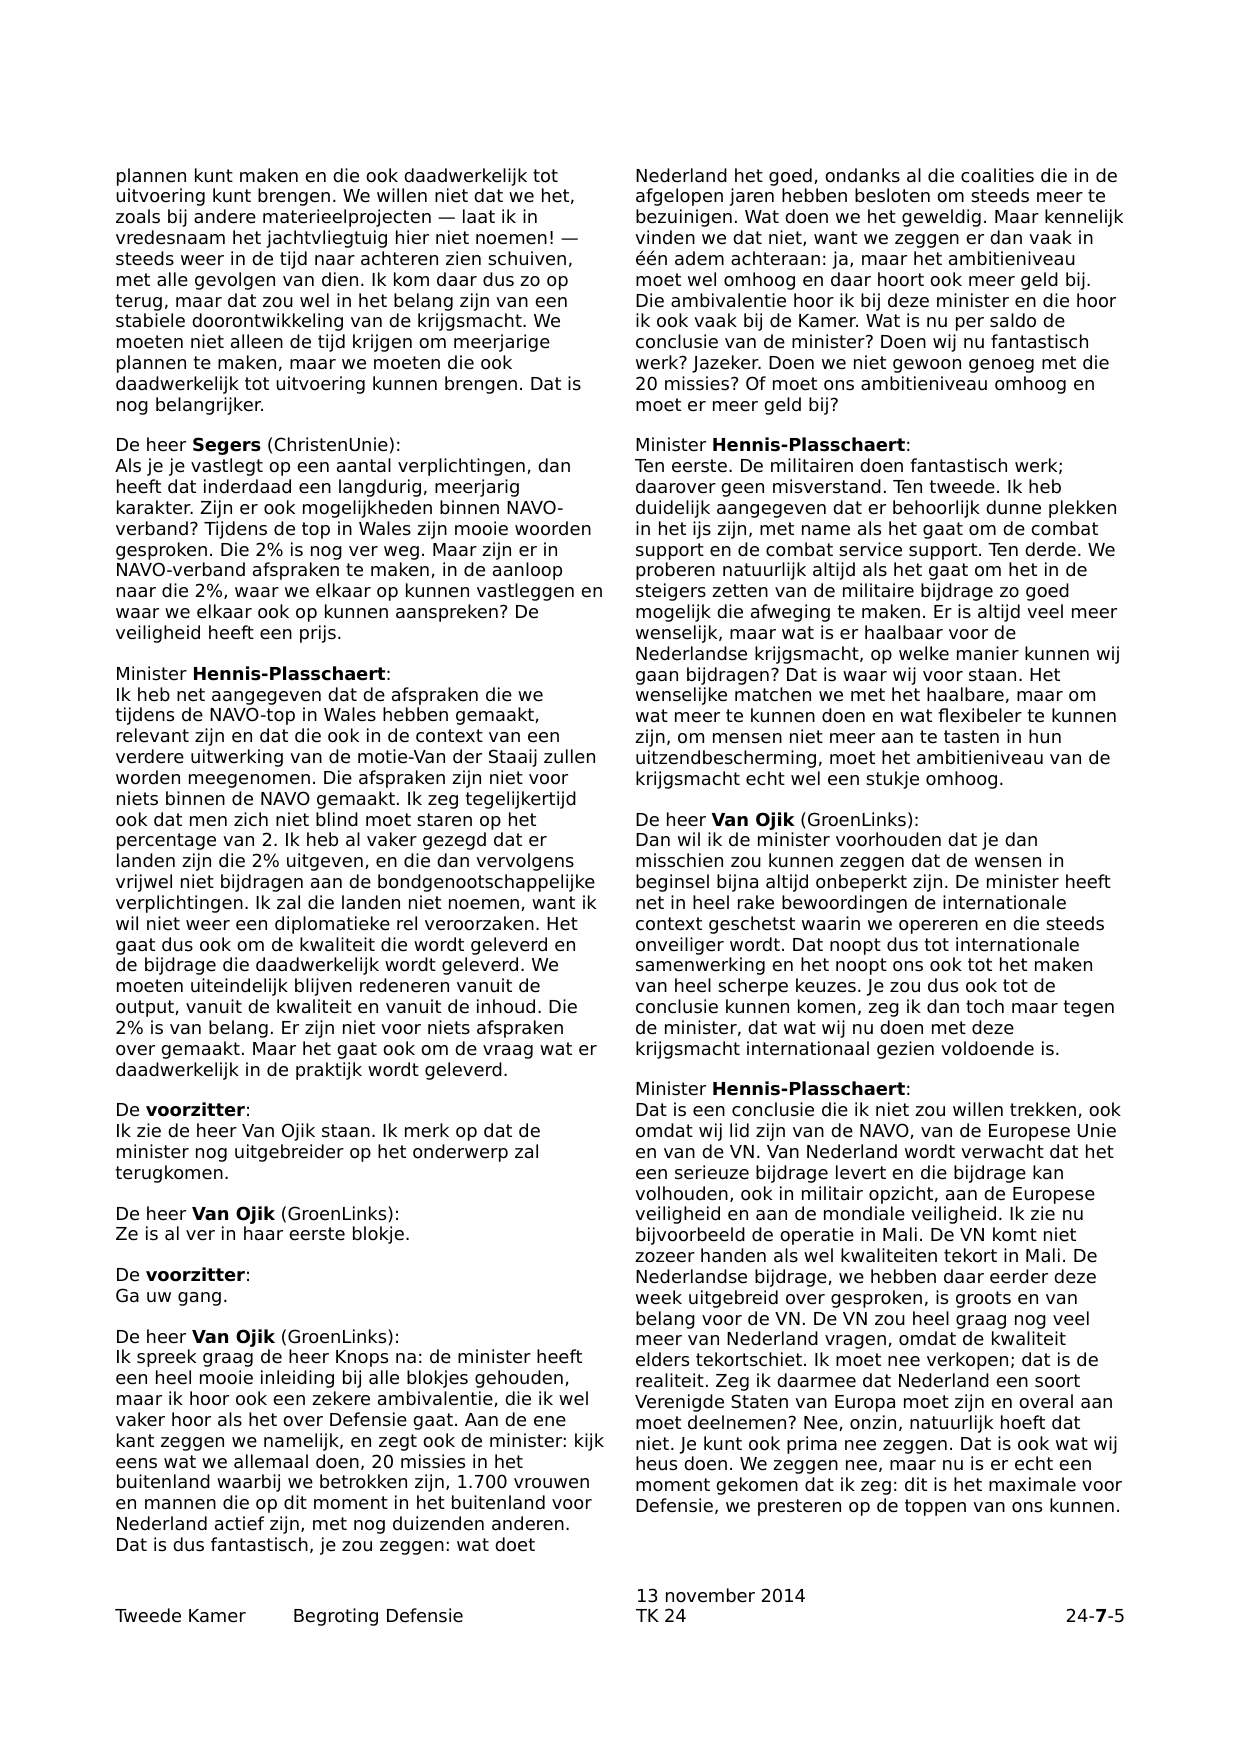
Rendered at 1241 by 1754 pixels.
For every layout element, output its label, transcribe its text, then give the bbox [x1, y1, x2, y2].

text De heer Van Ojik (GroenLinks): [635, 809, 1125, 830]
text Ik spreek graag de heer Knops na: de minister heeft een heel mooie inleiding bij alle blokjes gehouden, maar ik hoor ook een zekere ambivalentie, die ik wel vaker hoor als het over Defensie gaat. Aan de ene kant zeggen we namelijk, en zegt ook de minister: kijk eens wat we allemaal doen, 20 missies in het buitenland waarbij we betrokken zijn, 1.700 vrouwen en mannen die op dit moment in het buitenland voor Nederland actief zijn, met nog duizenden anderen. Dat is dus fantastisch, je zou zeggen: wat doet [115, 1347, 605, 1556]
text Minister Hennis-Plasschaert: [635, 435, 1125, 456]
text Als je je vastlegt op een aantal verplichtingen, dan heeft dat inderdaad een langdurig, meerjarig karakter. Zijn er ook mogelijkheden binnen NAVO-verband? Tijdens de top in Wales zijn mooie woorden gesproken. Die 2% is nog ver weg. Maar zijn er in NAVO-verband afspraken te maken, in de aanloop naar die 2%, waar we elkaar op kunnen vastleggen en waar we elkaar ook op kunnen aanspreken? De veiligheid heeft een prijs. [115, 456, 605, 643]
text Dat is een conclusie die ik niet zou willen trekken, ook omdat wij lid zijn van de NAVO, van de Europese Unie en van de VN. Van Nederland wordt verwacht dat het een serieuze bijdrage levert en die bijdrage kan volhouden, ook in militair opzicht, aan de Europese veiligheid en aan de mondiale veiligheid. Ik zie nu bijvoorbeeld de operatie in Mali. De VN komt niet zozeer handen als wel kwaliteiten tekort in Mali. De Nederlandse bijdrage, we hebben daar eerder deze week uitgebreid over gesproken, is groots en van belang voor de VN. De VN zou heel graag nog veel meer van Nederland vragen, omdat de kwaliteit elders tekortschiet. Ik moet nee verkopen; dat is de realiteit. Zeg ik daarmee dat Nederland een soort Verenigde Staten van Europa moet zijn en overal aan moet deelnemen? Nee, onzin, natuurlijk hoeft dat niet. Je kunt ook prima nee zeggen. Dat is ook wat wij heus doen. We zeggen nee, maar nu is er echt een moment gekomen dat ik zeg: dit is het maximale voor Defensie, we presteren op de toppen van ons kunnen. [635, 1100, 1125, 1517]
text Dan wil ik de minister voorhouden dat je dan misschien zou kunnen zeggen dat de wensen in beginsel bijna altijd onbeperkt zijn. De minister heeft net in heel rake bewoordingen de internationale context geschetst waarin we opereren en die steeds onveiliger wordt. Dat noopt dus tot internationale samenwerking en het noopt ons ook tot het maken van heel scherpe keuzes. Je zou dus ook tot de conclusie kunnen komen, zeg ik dan toch maar tegen de minister, dat wat wij nu doen met deze krijgsmacht internationaal gezien voldoende is. [635, 830, 1125, 1059]
text Ik heb net aangegeven dat de afspraken die we tijdens de NAVO-top in Wales hebben gemaakt, relevant zijn en dat die ook in de context van een verdere uitwerking van de motie-Van der Staaij zullen worden meegenomen. Die afspraken zijn niet voor niets binnen de NAVO gemaakt. Ik zeg tegelijkertijd ook dat men zich niet blind moet staren op het percentage van 2. Ik heb al vaker gezegd dat er landen zijn die 2% uitgeven, en die dan vervolgens vrijwel niet bijdragen aan de bondgenootschappelijke verplichtingen. Ik zal die landen niet noemen, want ik wil niet weer een diplomatieke rel veroorzaken. Het gaat dus ook om de kwaliteit die wordt geleverd en de bijdrage die daadwerkelijk wordt geleverd. We moeten uiteindelijk blijven redeneren vanuit de output, vanuit de kwaliteit en vanuit de inhoud. Die 2% is van belang. Er zijn niet voor niets afspraken over gemaakt. Maar het gaat ook om de vraag wat er daadwerkelijk in de praktijk wordt geleverd. [115, 684, 605, 1080]
text plannen kunt maken en die ook daadwerkelijk tot uitvoering kunt brengen. We willen niet dat we het, zoals bij andere materieelprojecten — laat ik in vredesnaam het jachtvliegtuig hier niet noemen! — steeds weer in de tijd naar achteren zien schuiven, met alle gevolgen van dien. Ik kom daar dus zo op terug, maar dat zou wel in het belang zijn van een stabiele doorontwikkeling van de krijgsmacht. We moeten niet alleen de tijd krijgen om meerjarige plannen te maken, maar we moeten die ook daadwerkelijk tot uitvoering kunnen brengen. Dat is nog belangrijker. [115, 165, 605, 415]
text De voorzitter: [115, 1265, 605, 1286]
text Minister Hennis-Plasschaert: [635, 1079, 1125, 1100]
text De voorzitter: [115, 1100, 605, 1121]
text De heer Segers (ChristenUnie): [115, 435, 605, 456]
text De heer Van Ojik (GroenLinks): [115, 1326, 605, 1347]
text De heer Van Ojik (GroenLinks): [115, 1203, 605, 1224]
text Minister Hennis-Plasschaert: [115, 663, 605, 684]
text Ga uw gang. [115, 1286, 605, 1306]
text Ten eerste. De militairen doen fantastisch werk; daarover geen misverstand. Ten tweede. Ik heb duidelijk aangegeven dat er behoorlijk dunne plekken in het ijs zijn, met name als het gaat om de combat support en de combat service support. Ten derde. We proberen natuurlijk altijd als het gaat om het in de steigers zetten van de militaire bijdrage zo goed mogelijk die afweging te maken. Er is altijd veel meer wenselijk, maar wat is er haalbaar voor de Nederlandse krijgsmacht, op welke manier kunnen wij gaan bijdragen? Dat is waar wij voor staan. Het wenselijke matchen we met het haalbare, maar om wat meer te kunnen doen en wat flexibeler te kunnen zijn, om mensen niet meer aan te tasten in hun uitzendbescherming, moet het ambitieniveau van de krijgsmacht echt wel een stukje omhoog. [635, 456, 1125, 789]
text Ik zie de heer Van Ojik staan. Ik merk op dat de minister nog uitgebreider op het onderwerp zal terugkomen. [115, 1121, 605, 1183]
text Ze is al ver in haar eerste blokje. [115, 1224, 605, 1245]
text Nederland het goed, ondanks al die coalities die in de afgelopen jaren hebben besloten om steeds meer te bezuinigen. Wat doen we het geweldig. Maar kennelijk vinden we dat niet, want we zeggen er dan vaak in één adem achteraan: ja, maar het ambitieniveau moet wel omhoog en daar hoort ook meer geld bij. Die ambivalentie hoor ik bij deze minister en die hoor ik ook vaak bij de Kamer. Wat is nu per saldo de conclusie van de minister? Doen wij nu fantastisch werk? Jazeker. Doen we niet gewoon genoeg met die 20 missies? Of moet ons ambitieniveau omhoog en moet er meer geld bij? [635, 165, 1125, 415]
